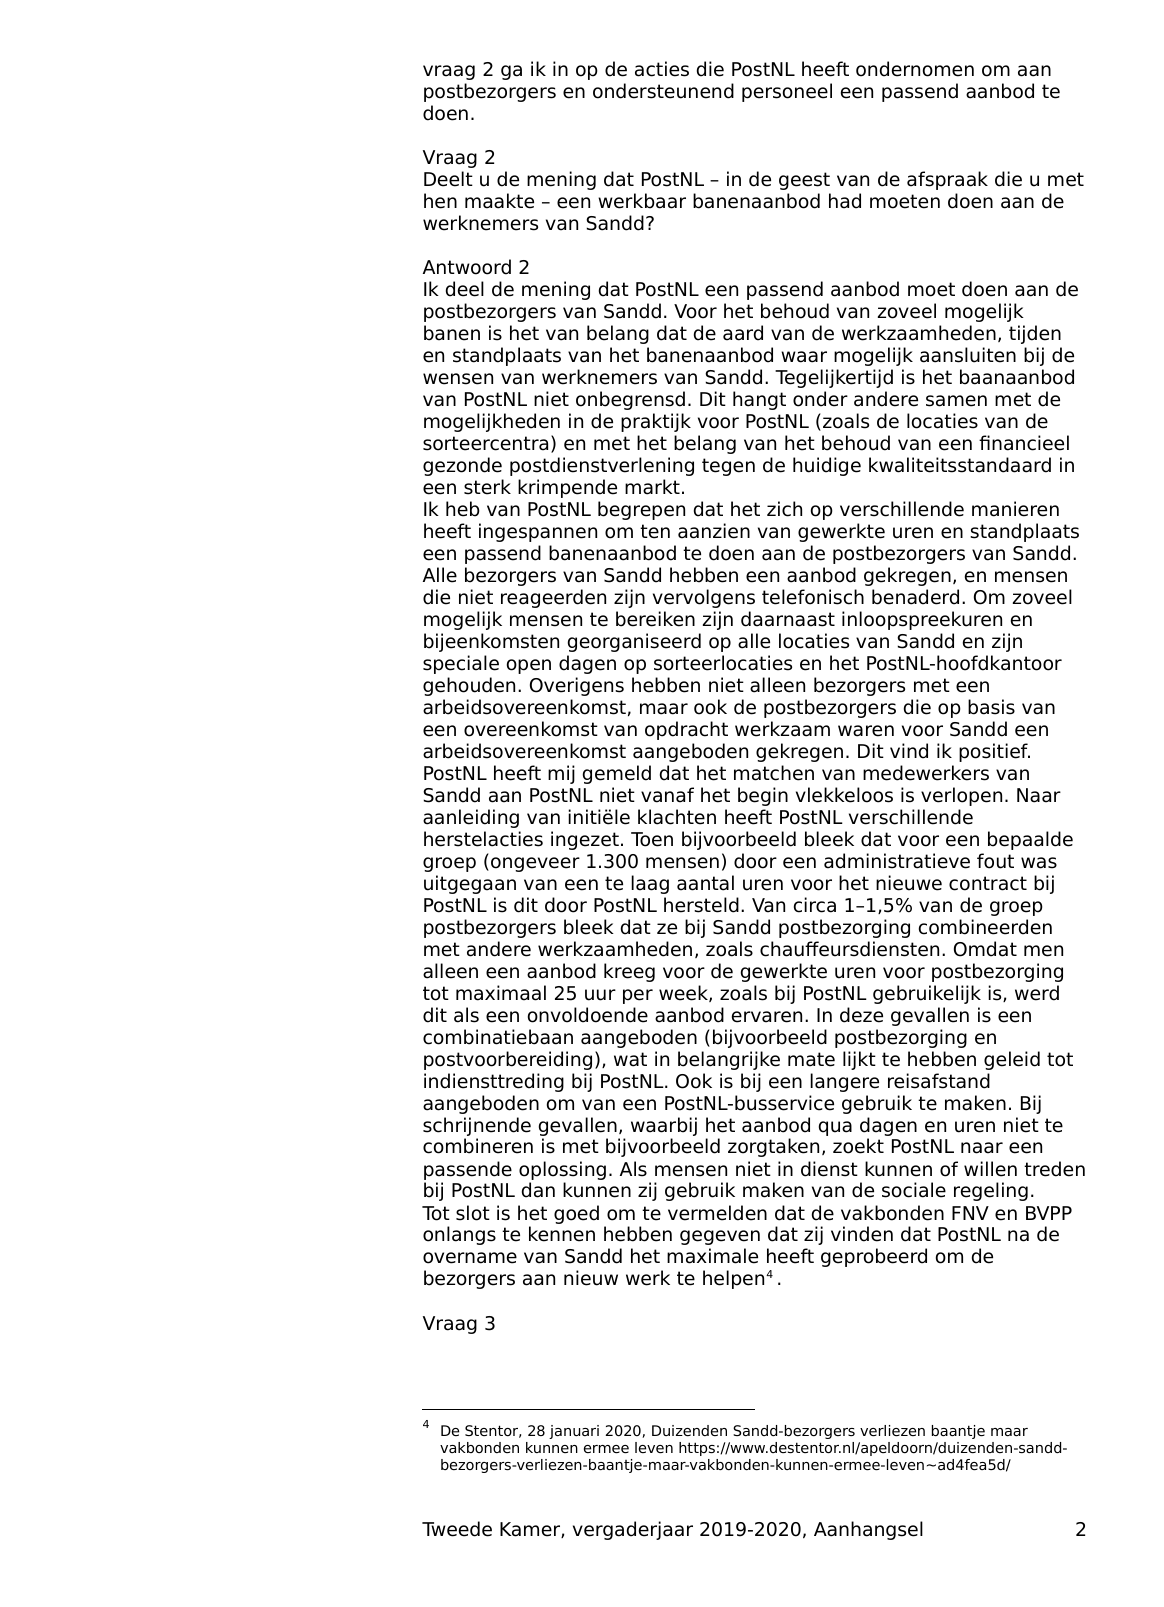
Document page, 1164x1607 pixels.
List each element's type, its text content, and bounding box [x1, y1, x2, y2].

text Vraag 2 [422, 147, 1087, 169]
text vraag 2 ga ik in op de acties die PostNL heeft ondernomen om aan postbezorgers en ondersteunend personeel een passend aanbod te doen. [422, 59, 1087, 125]
text Ik deel de mening dat PostNL een passend aanbod moet doen aan de postbezorgers van Sandd. Voor het behoud van zoveel mogelijk banen is het van belang dat de aard van de werkzaamheden, tijden en standplaats van het banenaanbod waar mogelijk aansluiten bij de wensen van werknemers van Sandd. Tegelijkertijd is het baanaanbod van PostNL niet onbegrensd. Dit hangt onder andere samen met de mogelijkheden in de praktijk voor PostNL (zoals de locaties van de sorteercentra) en met het belang van het behoud van een financieel gezonde postdienstverlening tegen de huidige kwaliteitsstandaard in een sterk krimpende markt. [422, 279, 1087, 499]
text Vraag 3 [422, 1312, 1087, 1334]
text Tot slot is het goed om te vermelden dat de vakbonden FNV en BVPP onlangs te kennen hebben gegeven dat zij vinden dat PostNL na de overname van Sandd het maximale heeft geprobeerd om de bezorgers aan nieuw werk te helpen. [422, 1202, 1087, 1290]
text De Stentor, 28 januari 2020, Duizenden Sandd-bezorgers verliezen baantje maar vakbonden kunnen ermee leven https://www.destentor.nl/apeldoorn/duizenden-sandd-bezorgers-verliezen-baantje-maar-vakbonden-kunnen-ermee-leven~ad4fea5d/ [422, 1418, 1087, 1474]
text Antwoord 2 [422, 257, 1087, 279]
text Ik heb van PostNL begrepen dat het zich op verschillende manieren heeft ingespannen om ten aanzien van gewerkte uren en standplaats een passend banenaanbod te doen aan de postbezorgers van Sandd. Alle bezorgers van Sandd hebben een aanbod gekregen, en mensen die niet reageerden zijn vervolgens telefonisch benaderd. Om zoveel mogelijk mensen te bereiken zijn daarnaast inloopspreekuren en bijeenkomsten georganiseerd op alle locaties van Sandd en zijn speciale open dagen op sorteerlocaties en het PostNL-hoofdkantoor gehouden. Overigens hebben niet alleen bezorgers met een arbeidsovereenkomst, maar ook de postbezorgers die op basis van een overeenkomst van opdracht werkzaam waren voor Sandd een arbeidsovereenkomst aangeboden gekregen. Dit vind ik positief. [422, 499, 1087, 763]
text Deelt u de mening dat PostNL – in de geest van de afspraak die u met hen maakte – een werkbaar banenaanbod had moeten doen aan de werknemers van Sandd? [422, 169, 1087, 235]
text PostNL heeft mij gemeld dat het matchen van medewerkers van Sandd aan PostNL niet vanaf het begin vlekkeloos is verlopen. Naar aanleiding van initiële klachten heeft PostNL verschillende herstelacties ingezet. Toen bijvoorbeeld bleek dat voor een bepaalde groep (ongeveer 1.300 mensen) door een administratieve fout was uitgegaan van een te laag aantal uren voor het nieuwe contract bij PostNL is dit door PostNL hersteld. Van circa 1–1,5% van de groep postbezorgers bleek dat ze bij Sandd postbezorging combineerden met andere werkzaamheden, zoals chauffeursdiensten. Omdat men alleen een aanbod kreeg voor de gewerkte uren voor postbezorging tot maximaal 25 uur per week, zoals bij PostNL gebruikelijk is, werd dit als een onvoldoende aanbod ervaren. In deze gevallen is een combinatiebaan aangeboden (bijvoorbeeld postbezorging en postvoorbereiding), wat in belangrijke mate lijkt te hebben geleid tot indiensttreding bij PostNL. Ook is bij een langere reisafstand aangeboden om van een PostNL-busservice gebruik te maken. Bij schrijnende gevallen, waarbij het aanbod qua dagen en uren niet te combineren is met bijvoorbeeld zorgtaken, zoekt PostNL naar een passende oplossing. Als mensen niet in dienst kunnen of willen treden bij PostNL dan kunnen zij gebruik maken van de sociale regeling. [422, 763, 1087, 1202]
